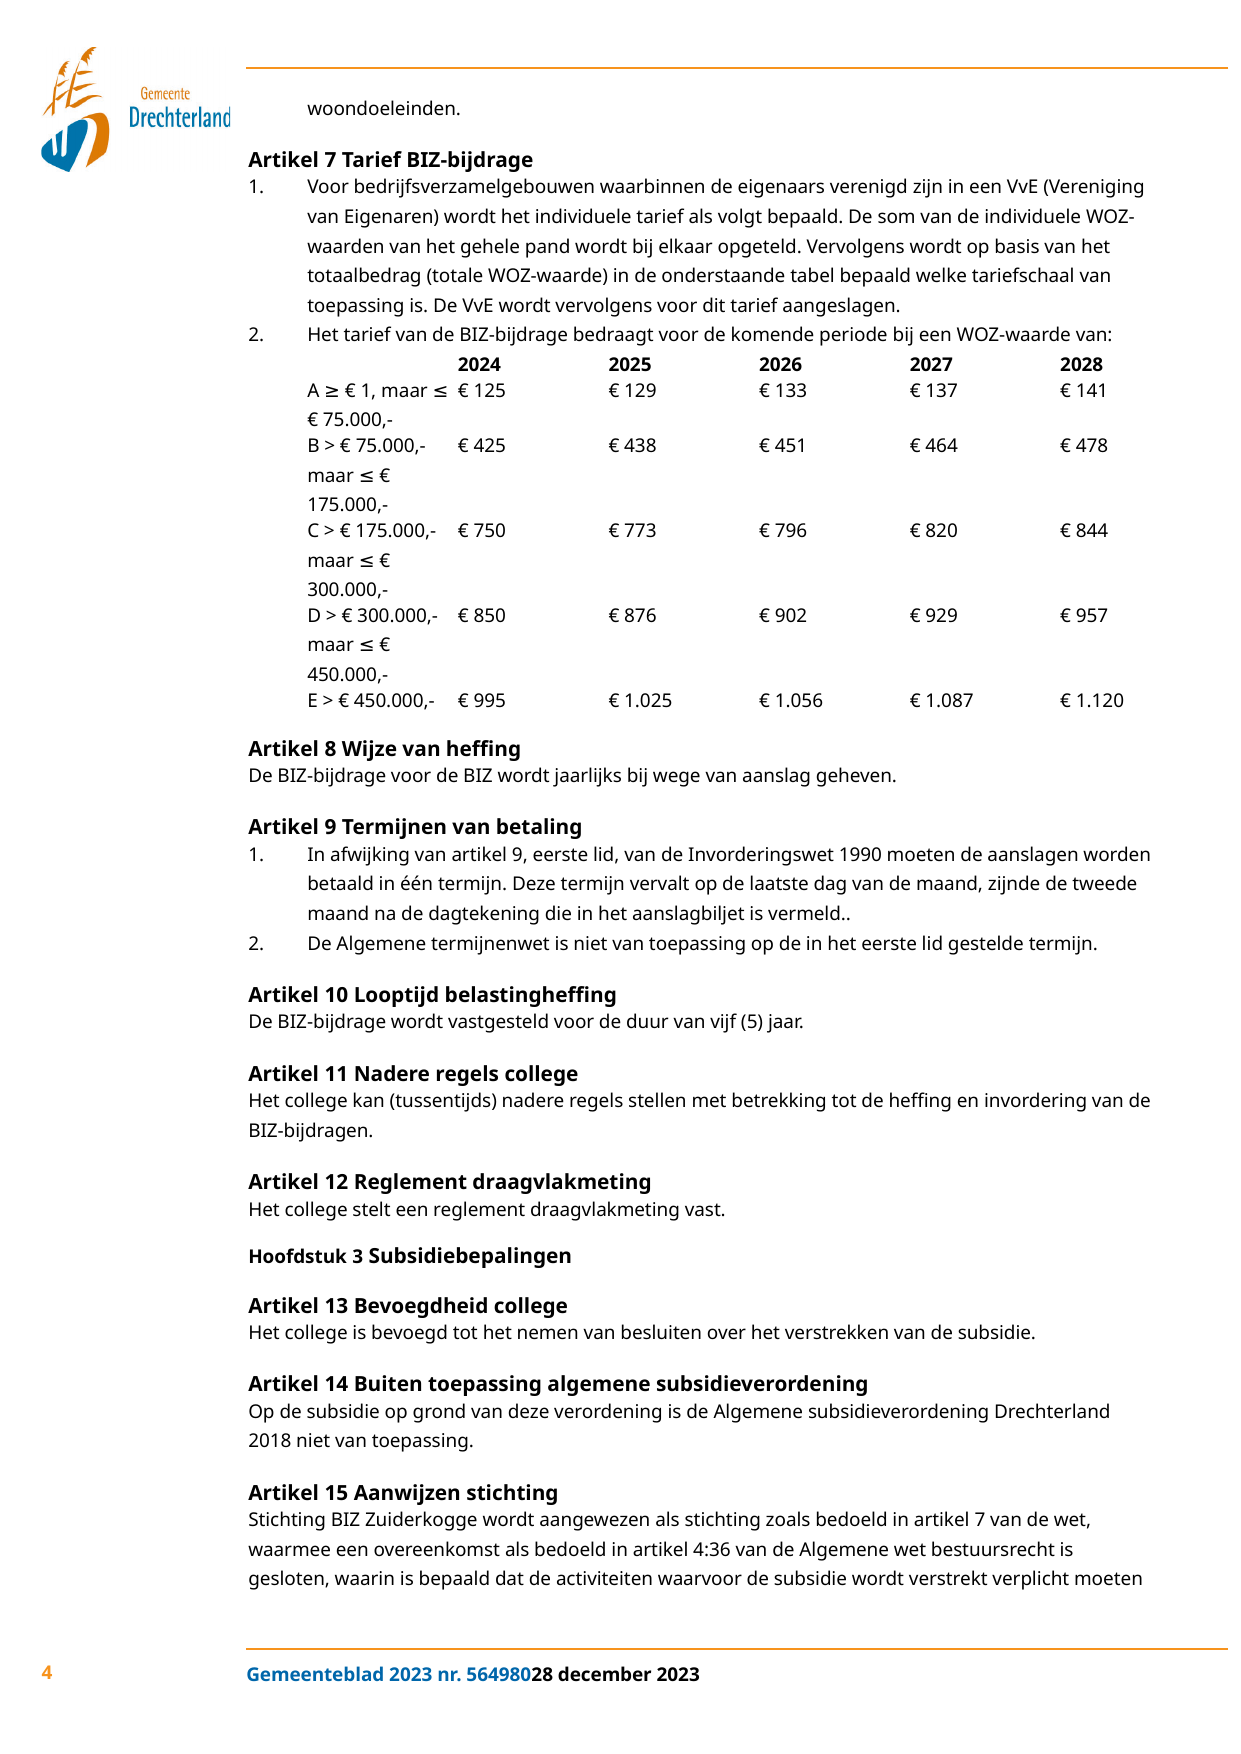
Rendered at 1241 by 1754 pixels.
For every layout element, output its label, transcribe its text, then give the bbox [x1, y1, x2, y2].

table_cell D > € 300.000,- maar ≤ € 450.000,- [307, 602, 458, 687]
text De BIZ-bijdrage voor de BIZ wordt jaarlijks bij wege van aanslag geheven. [248, 762, 1152, 788]
text Het college is bevoegd tot het nemen van besluiten over het verstrekken van de subsidie. [248, 1319, 1152, 1345]
text Artikel 14 Buiten toepassing algemene subsidieverordening [248, 1369, 1152, 1398]
text Het college kan (tussentijds) nadere regels stellen met betrekking tot de heffing en invordering van de BIZ-bijdragen. [248, 1087, 1152, 1143]
list Het tarief van de BIZ-bijdrage bedraagt voor de komende periode bij een WOZ-waarde van: [248, 322, 1152, 347]
table_cell € 425 [458, 432, 608, 517]
table_header 2025 [608, 351, 759, 377]
table_cell € 995 [458, 687, 608, 713]
table_cell € 929 [910, 602, 1060, 687]
text Hoofdstuk 3 Subsidiebepalingen [248, 1241, 1152, 1270]
text Artikel 10 Looptijd belastingheffing [248, 980, 1152, 1008]
table_cell B > € 75.000,- maar ≤ € 175.000,- [307, 432, 458, 517]
text Op de subsidie op grond van deze verordening is de Algemene subsidieverordening Drechterland 2018 niet van toepassing. [248, 1398, 1152, 1453]
list woondoeleinden. [248, 95, 1152, 121]
text Artikel 11 Nadere regels college [248, 1059, 1152, 1087]
table_cell A ≥ € 1, maar ≤ € 75.000,- [307, 377, 458, 432]
table_cell € 438 [608, 432, 759, 517]
text Artikel 7 Tarief BIZ-bijdrage [248, 145, 1152, 174]
text Artikel 13 Bevoegdheid college [248, 1291, 1152, 1319]
table_cell € 1.087 [910, 687, 1060, 713]
picture [226, 115, 231, 124]
table_cell € 478 [1060, 432, 1211, 517]
table_cell € 464 [910, 432, 1060, 517]
table_header 2027 [910, 351, 1060, 377]
table_cell € 750 [458, 517, 608, 602]
text De BIZ-bijdrage wordt vastgesteld voor de duur van vijf (5) jaar. [248, 1008, 1152, 1034]
table_cell € 129 [608, 377, 759, 432]
text Artikel 8 Wijze van heffing [248, 734, 1152, 762]
table_cell € 133 [759, 377, 909, 432]
text Het college stelt een reglement draagvlakmeting vast. [248, 1196, 1152, 1222]
table_cell € 1.056 [759, 687, 909, 713]
table_cell € 137 [910, 377, 1060, 432]
table_cell € 1.120 [1060, 687, 1211, 713]
picture [41, 47, 231, 172]
text Artikel 12 Reglement draagvlakmeting [248, 1167, 1152, 1196]
list Voor bedrijfsverzamelgebouwen waarbinnen de eigenaars verenigd zijn in een VvE (Vereniging van Eigenaren) wordt het individuele tarief als volgt bepaald. De som van de individuele WOZ-waarden van het gehele pand wordt bij elkaar opgeteld. Vervolgens wordt op basis van het totaalbedrag (totale WOZ-waarde) in de onderstaande tabel bepaald welke tariefschaal van toepassing is. De VvE wordt vervolgens voor dit tarief aangeslagen. [248, 174, 1152, 318]
table_cell € 125 [458, 377, 608, 432]
table_cell € 796 [759, 517, 909, 602]
table_cell € 1.025 [608, 687, 759, 713]
text Artikel 15 Aanwijzen stichting [248, 1478, 1152, 1506]
text Artikel 9 Termijnen van betaling [248, 812, 1152, 841]
table_cell C > € 175.000,- maar ≤ € 300.000,- [307, 517, 458, 602]
table_cell € 141 [1060, 377, 1211, 432]
table_header 2024 [458, 351, 608, 377]
table_header 2028 [1060, 351, 1211, 377]
table_cell € 451 [759, 432, 909, 517]
table_header [307, 351, 458, 377]
table_cell € 876 [608, 602, 759, 687]
table_cell € 844 [1060, 517, 1211, 602]
table_cell E > € 450.000,- [307, 687, 458, 713]
text Stichting BIZ Zuiderkogge wordt aangewezen als stichting zoals bedoeld in artikel 7 van de wet, waarmee een overeenkomst als bedoeld in artikel 4:36 van de Algemene wet bestuursrecht is gesloten, waarin is bepaald dat de activiteiten waarvoor de subsidie wordt verstrekt verplicht moeten [248, 1506, 1152, 1591]
table_cell € 902 [759, 602, 909, 687]
table_cell € 957 [1060, 602, 1211, 687]
table_header 2026 [759, 351, 909, 377]
table_cell € 850 [458, 602, 608, 687]
picture [41, 158, 64, 172]
table_cell € 820 [910, 517, 1060, 602]
list De Algemene termijnenwet is niet van toepassing op de in het eerste lid gestelde termijn. [248, 930, 1152, 955]
list In afwijking van artikel 9, eerste lid, van de Invorderingswet 1990 moeten de aanslagen worden betaald in één termijn. Deze termijn vervalt op de laatste dag van de maand, zijnde de tweede maand na de dagtekening die in het aanslagbiljet is vermeld.. [248, 841, 1152, 926]
table_cell € 773 [608, 517, 759, 602]
